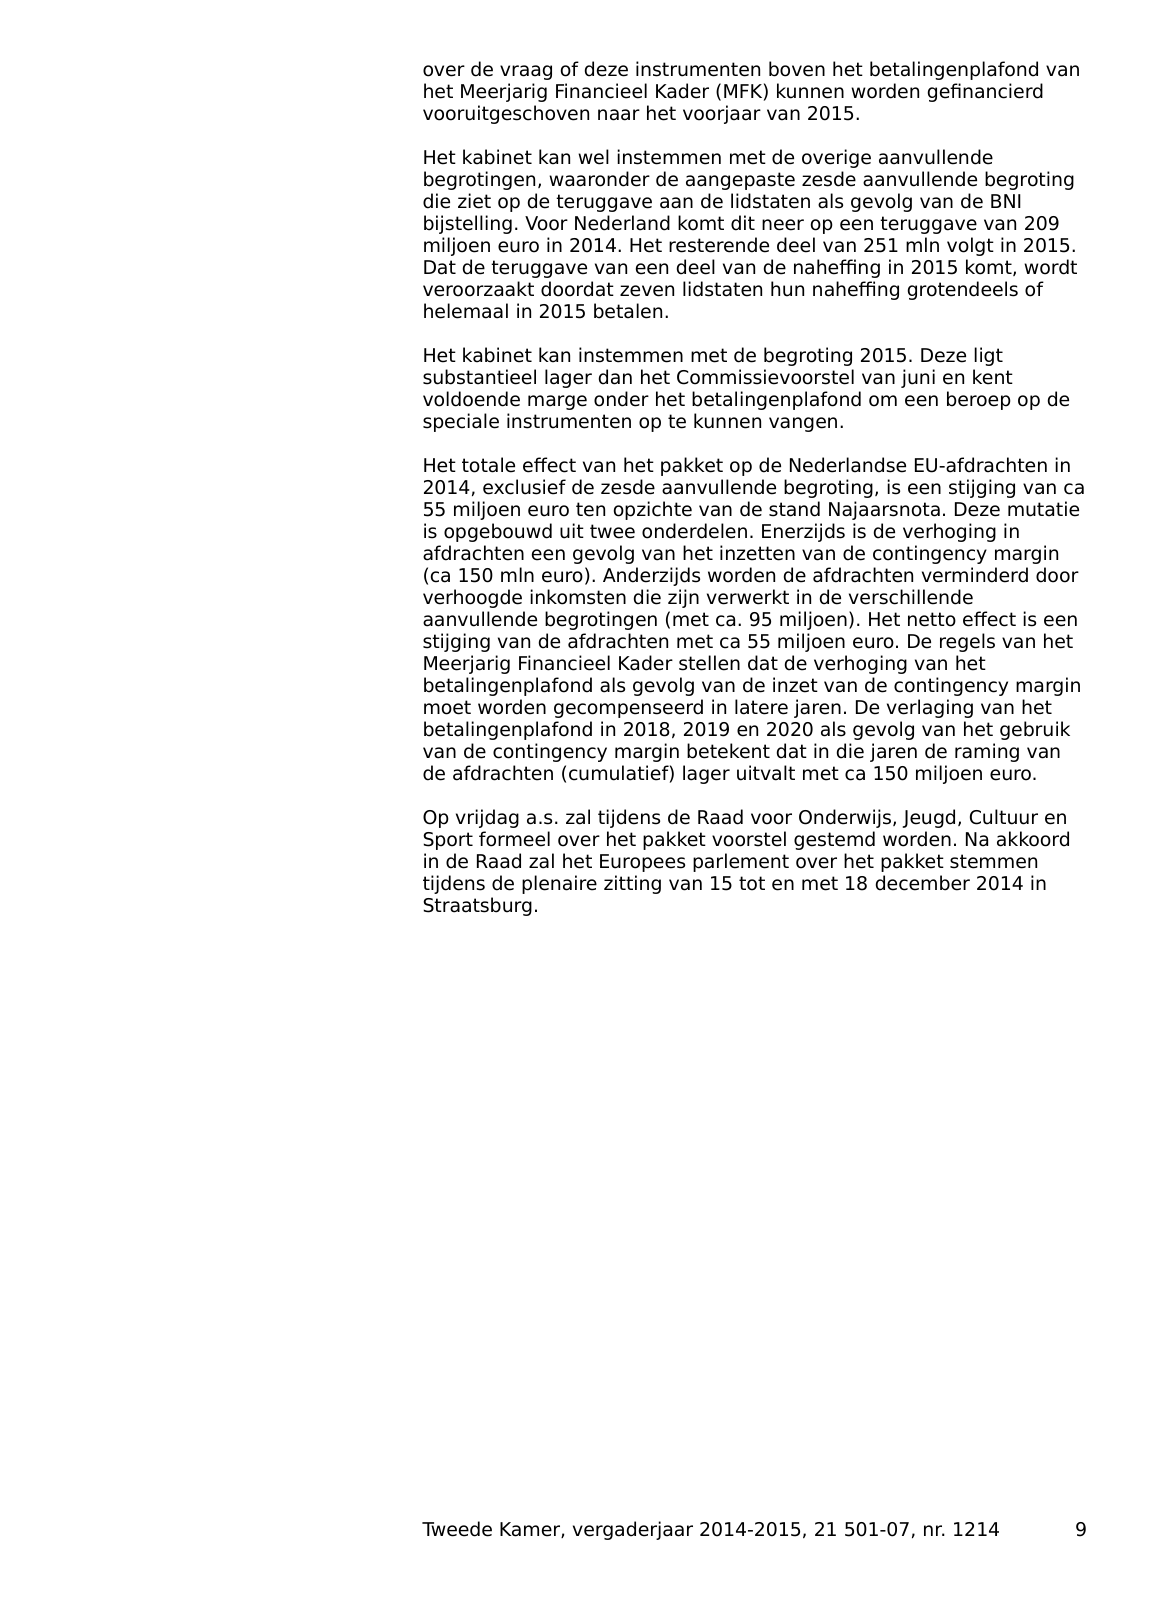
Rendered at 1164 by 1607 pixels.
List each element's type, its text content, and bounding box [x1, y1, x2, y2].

text Het totale effect van het pakket op de Nederlandse EU-afdrachten in 2014, exclusief de zesde aanvullende begroting, is een stijging van ca 55 miljoen euro ten opzichte van de stand Najaarsnota. Deze mutatie is opgebouwd uit twee onderdelen. Enerzijds is de verhoging in afdrachten een gevolg van het inzetten van de contingency margin (ca 150 mln euro). Anderzijds worden de afdrachten verminderd door verhoogde inkomsten die zijn verwerkt in de verschillende aanvullende begrotingen (met ca. 95 miljoen). Het netto effect is een stijging van de afdrachten met ca 55 miljoen euro. De regels van het Meerjarig Financieel Kader stellen dat de verhoging van het betalingenplafond als gevolg van de inzet van de contingency margin moet worden gecompenseerd in latere jaren. De verlaging van het betalingenplafond in 2018, 2019 en 2020 als gevolg van het gebruik van de contingency margin betekent dat in die jaren de raming van de afdrachten (cumulatief) lager uitvalt met ca 150 miljoen euro. [422, 455, 1087, 785]
text over de vraag of deze instrumenten boven het betalingenplafond van het Meerjarig Financieel Kader (MFK) kunnen worden gefinancierd vooruitgeschoven naar het voorjaar van 2015. [422, 59, 1087, 125]
text Op vrijdag a.s. zal tijdens de Raad voor Onderwijs, Jeugd, Cultuur en Sport formeel over het pakket voorstel gestemd worden. Na akkoord in de Raad zal het Europees parlement over het pakket stemmen tijdens de plenaire zitting van 15 tot en met 18 december 2014 in Straatsburg. [422, 807, 1087, 917]
text Het kabinet kan instemmen met de begroting 2015. Deze ligt substantieel lager dan het Commissievoorstel van juni en kent voldoende marge onder het betalingenplafond om een beroep op de speciale instrumenten op te kunnen vangen. [422, 345, 1087, 433]
text Het kabinet kan wel instemmen met de overige aanvullende begrotingen, waaronder de aangepaste zesde aanvullende begroting die ziet op de teruggave aan de lidstaten als gevolg van de BNI bijstelling. Voor Nederland komt dit neer op een teruggave van 209 miljoen euro in 2014. Het resterende deel van 251 mln volgt in 2015. Dat de teruggave van een deel van de naheffing in 2015 komt, wordt veroorzaakt doordat zeven lidstaten hun naheffing grotendeels of helemaal in 2015 betalen. [422, 147, 1087, 323]
